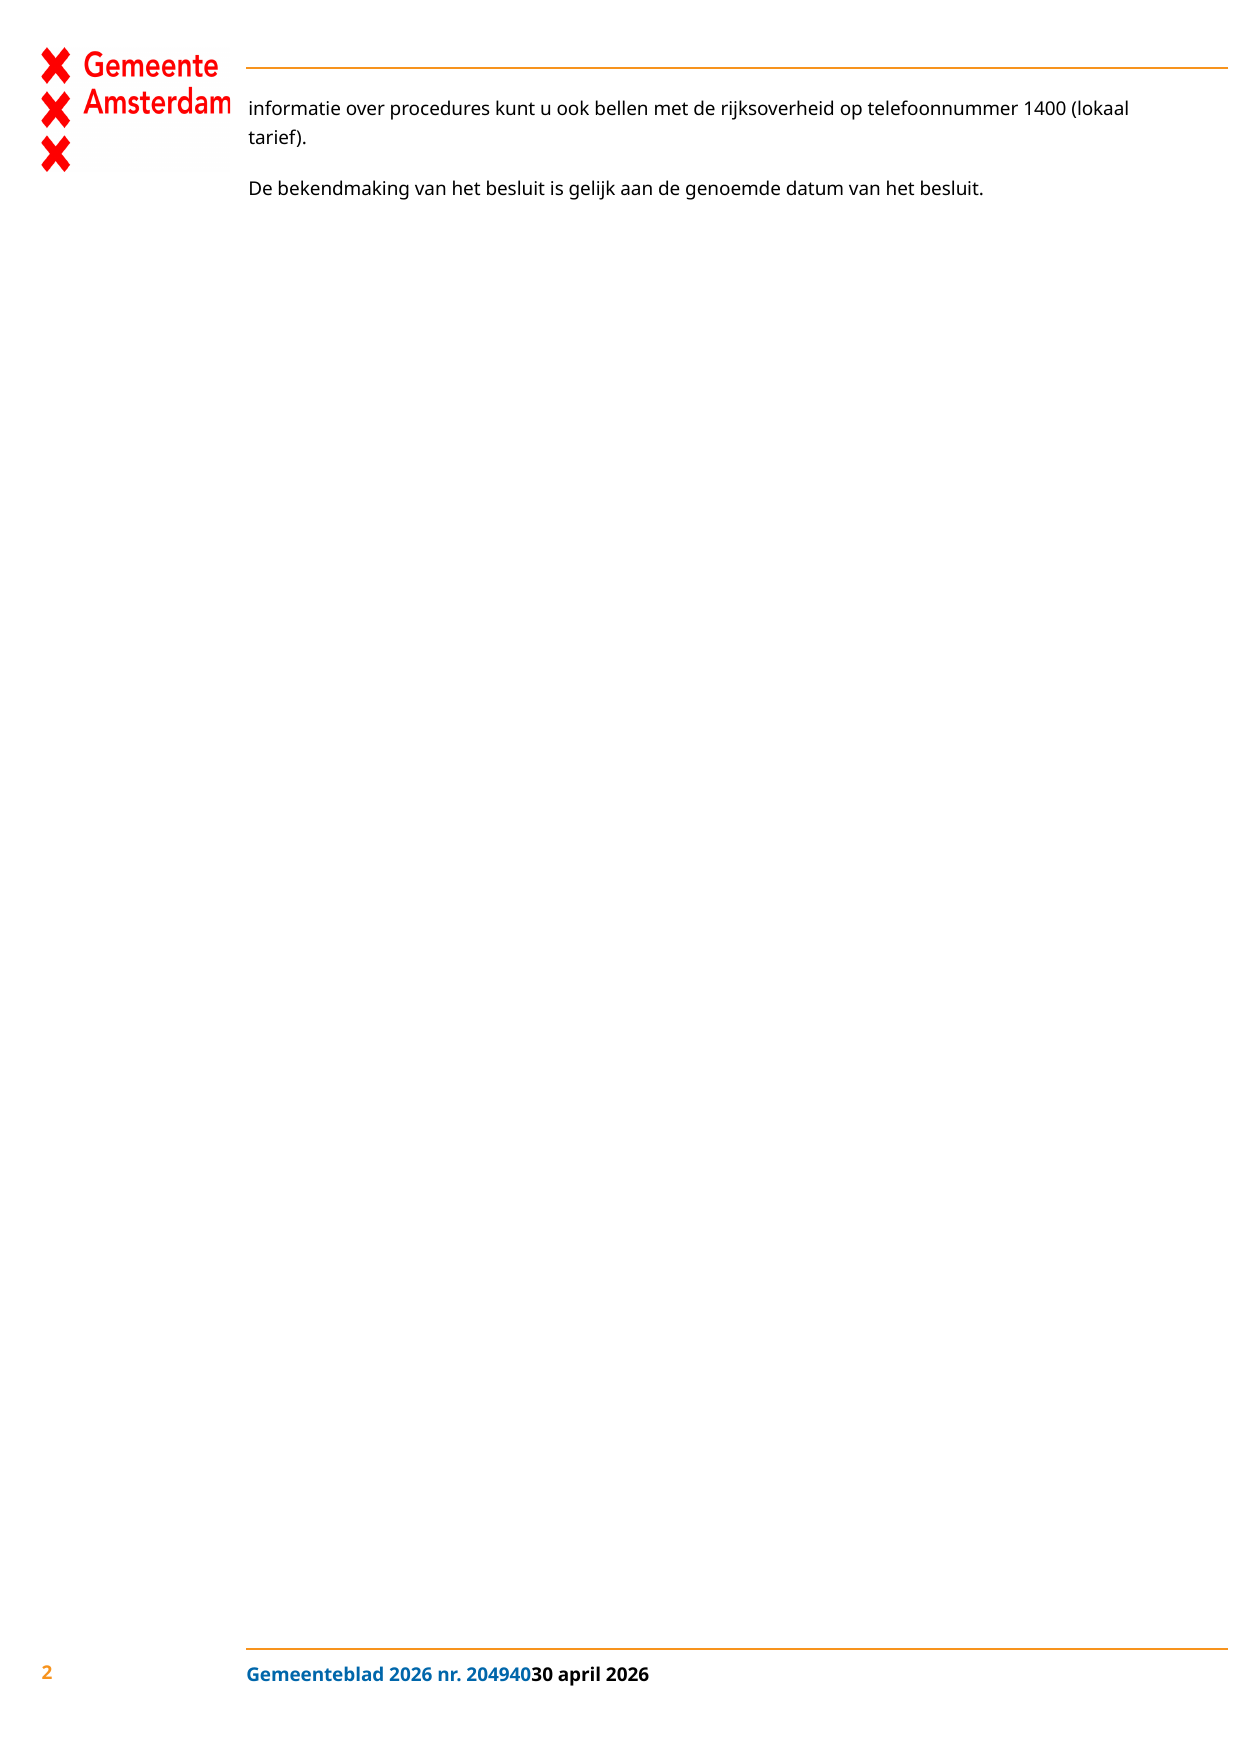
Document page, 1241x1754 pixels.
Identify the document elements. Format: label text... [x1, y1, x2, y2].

text informatie over procedures kunt u ook bellen met de rijksoverheid op telefoonnummer 1400 (lokaal tarief). [248, 95, 1152, 150]
text De bekendmaking van het besluit is gelijk aan de genoemde datum van het besluit. [248, 175, 1152, 201]
picture [41, 47, 231, 172]
